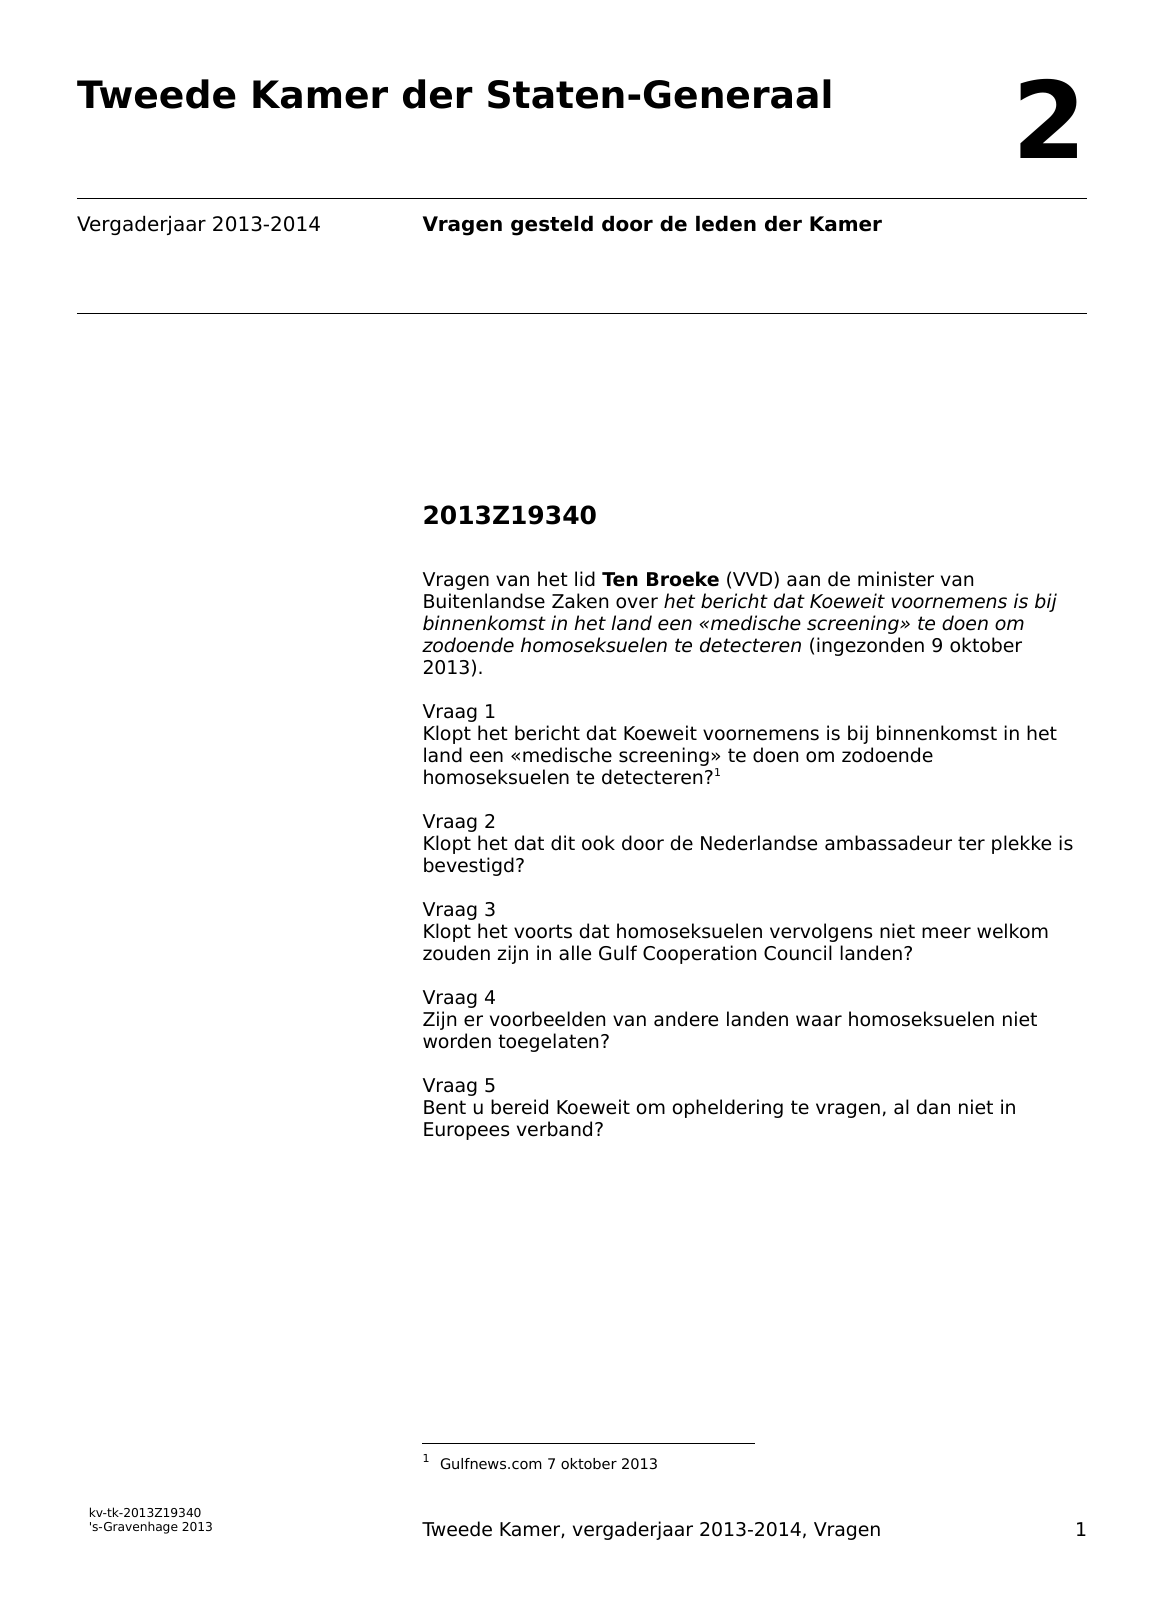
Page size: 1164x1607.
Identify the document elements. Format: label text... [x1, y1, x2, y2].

table_cell Vragen gesteld door de leden der Kamer [422, 199, 1087, 313]
table_header Tweede Kamer der Staten-Generaal [77, 59, 886, 198]
text Vraag 5 [422, 1075, 1087, 1097]
table_header 2 [886, 59, 1087, 198]
text Vraag 4 [422, 987, 1087, 1009]
text Bent u bereid Koeweit om opheldering te vragen, al dan niet in Europees verband? [422, 1097, 1087, 1141]
text Vragen van het lid Ten Broeke (VVD) aan de minister van Buitenlandse Zaken over het bericht dat Koeweit voornemens is bij binnenkomst in het land een «medische screening» te doen om zodoende homoseksuelen te detecteren (ingezonden 9 oktober 2013). [422, 569, 1087, 679]
text Klopt het dat dit ook door de Nederlandse ambassadeur ter plekke is bevestigd? [422, 833, 1087, 877]
text Zijn er voorbeelden van andere landen waar homoseksuelen niet worden toegelaten? [422, 1009, 1087, 1053]
text Klopt het bericht dat Koeweit voornemens is bij binnenkomst in het land een «medische screening» te doen om zodoende homoseksuelen te detecteren? [422, 723, 1087, 789]
table_cell Vergaderjaar 2013-2014 [77, 199, 422, 313]
text kv-tk-2013Z19340 [88, 1506, 323, 1520]
text Vraag 3 [422, 899, 1087, 921]
text Gulfnews.com 7 oktober 2013 [422, 1452, 1087, 1474]
text Vraag 1 [422, 701, 1087, 723]
text Vraag 2 [422, 811, 1087, 833]
text 's-Gravenhage 2013 [88, 1520, 323, 1534]
text 2013Z19340 [422, 501, 1087, 531]
text Klopt het voorts dat homoseksuelen vervolgens niet meer welkom zouden zijn in alle Gulf Cooperation Council landen? [422, 921, 1087, 965]
